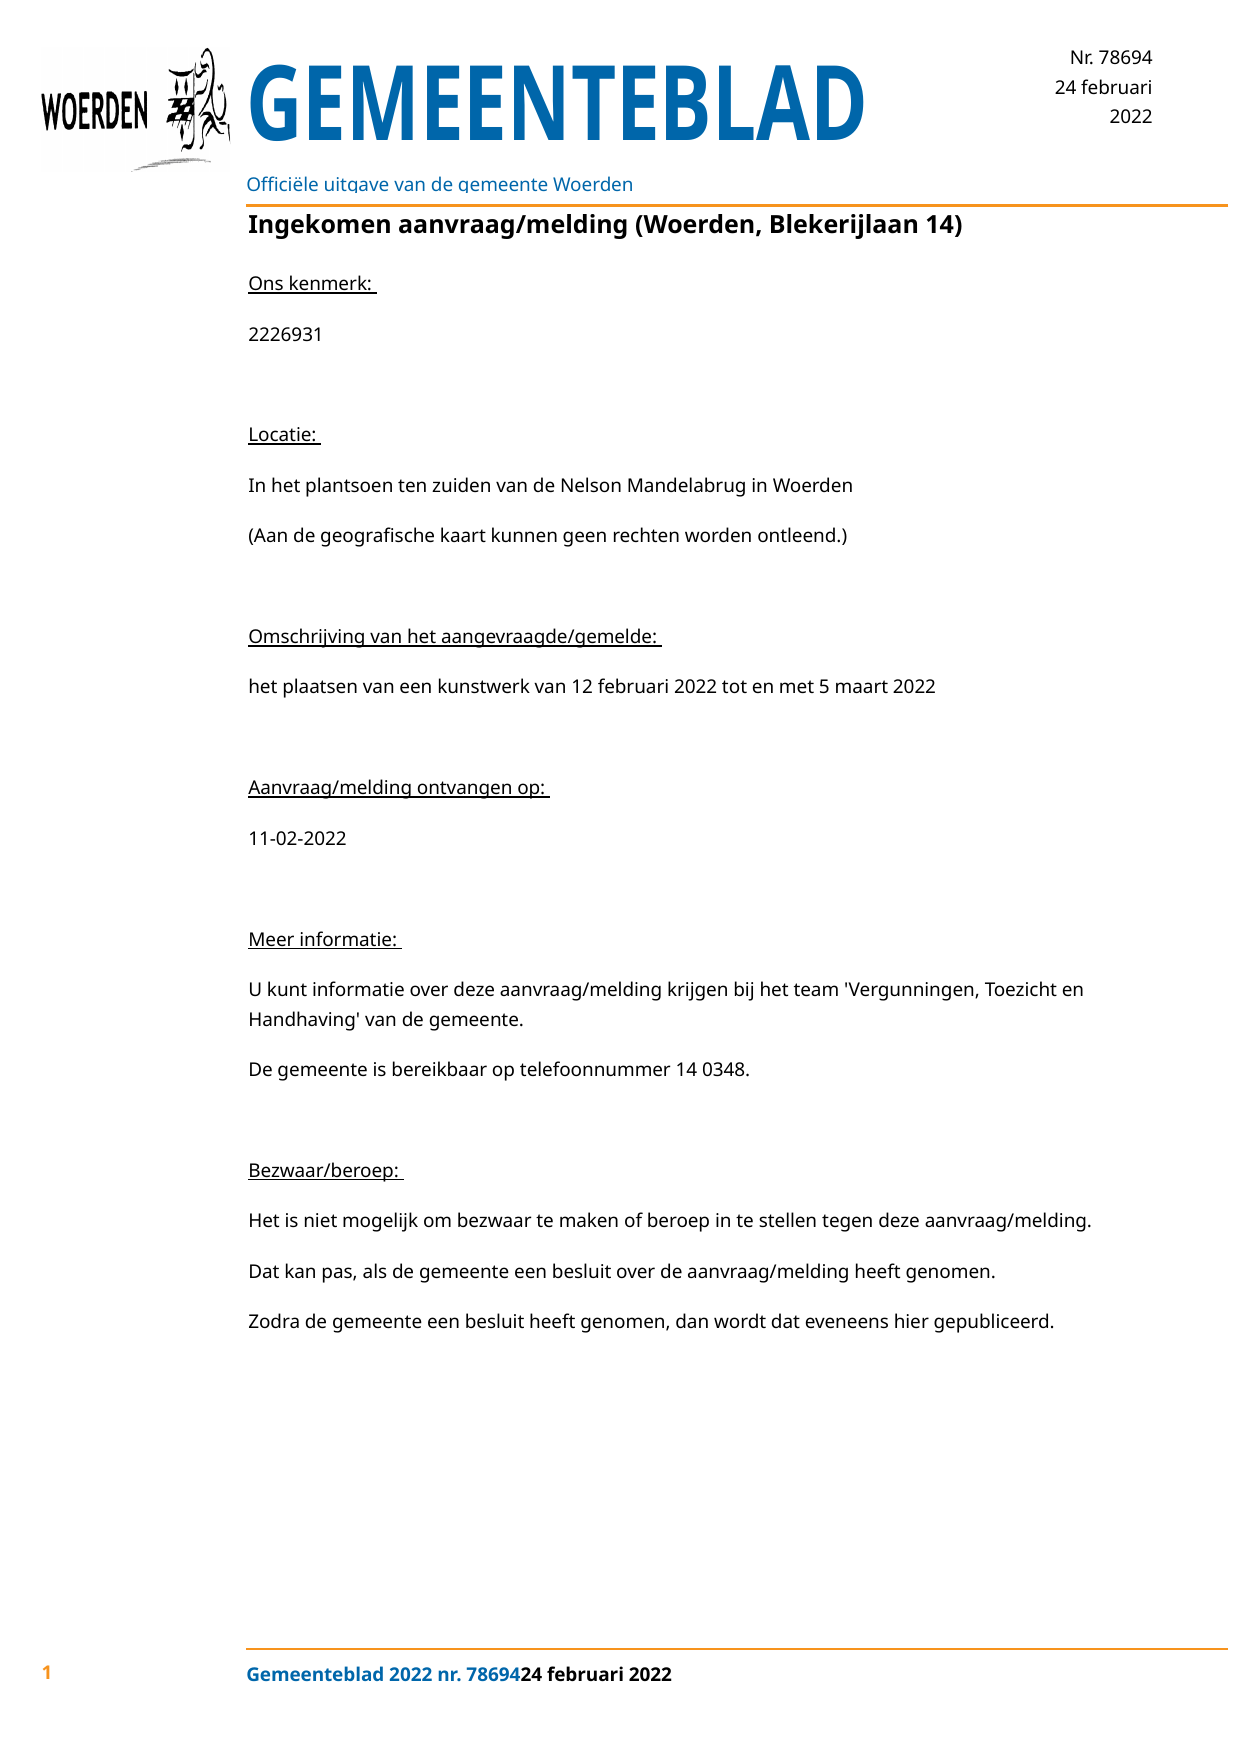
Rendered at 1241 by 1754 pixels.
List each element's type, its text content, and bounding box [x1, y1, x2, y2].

text Meer informatie: [248, 926, 1152, 951]
text Locatie: [248, 422, 1152, 447]
text Het is niet mogelijk om bezwaar te maken of beroep in te stellen tegen deze aanvraag/melding. [248, 1207, 1152, 1233]
text Zodra de gemeente een besluit heeft genomen, dan wordt dat eveneens hier gepubliceerd. [248, 1308, 1152, 1334]
text Aanvraag/melding ontvangen op: [248, 774, 1152, 800]
text Omschrijving van het aangevraagde/gemelde: [248, 623, 1152, 649]
text In het plantsoen ten zuiden van de Nelson Mandelabrug in Woerden [248, 472, 1152, 498]
text Ons kenmerk: [248, 270, 1152, 296]
text Ingekomen aanvraag/melding (Woerden, Blekerijlaan 14) [248, 207, 1152, 241]
text 11-02-2022 [248, 825, 1152, 851]
picture [41, 47, 231, 172]
text Dat kan pas, als de gemeente een besluit over de aanvraag/melding heeft genomen. [248, 1258, 1152, 1283]
text (Aan de geografische kaart kunnen geen rechten worden ontleend.) [248, 522, 1152, 548]
text het plaatsen van een kunstwerk van 12 februari 2022 tot en met 5 maart 2022 [248, 674, 1152, 699]
text Bezwaar/beroep: [248, 1157, 1152, 1183]
text De gemeente is bereikbaar op telefoonnummer 14 0348. [248, 1056, 1152, 1082]
text 2226931 [248, 321, 1152, 346]
text U kunt informatie over deze aanvraag/melding krijgen bij het team 'Vergunningen, Toezicht en Handhaving' van de gemeente. [248, 976, 1152, 1031]
